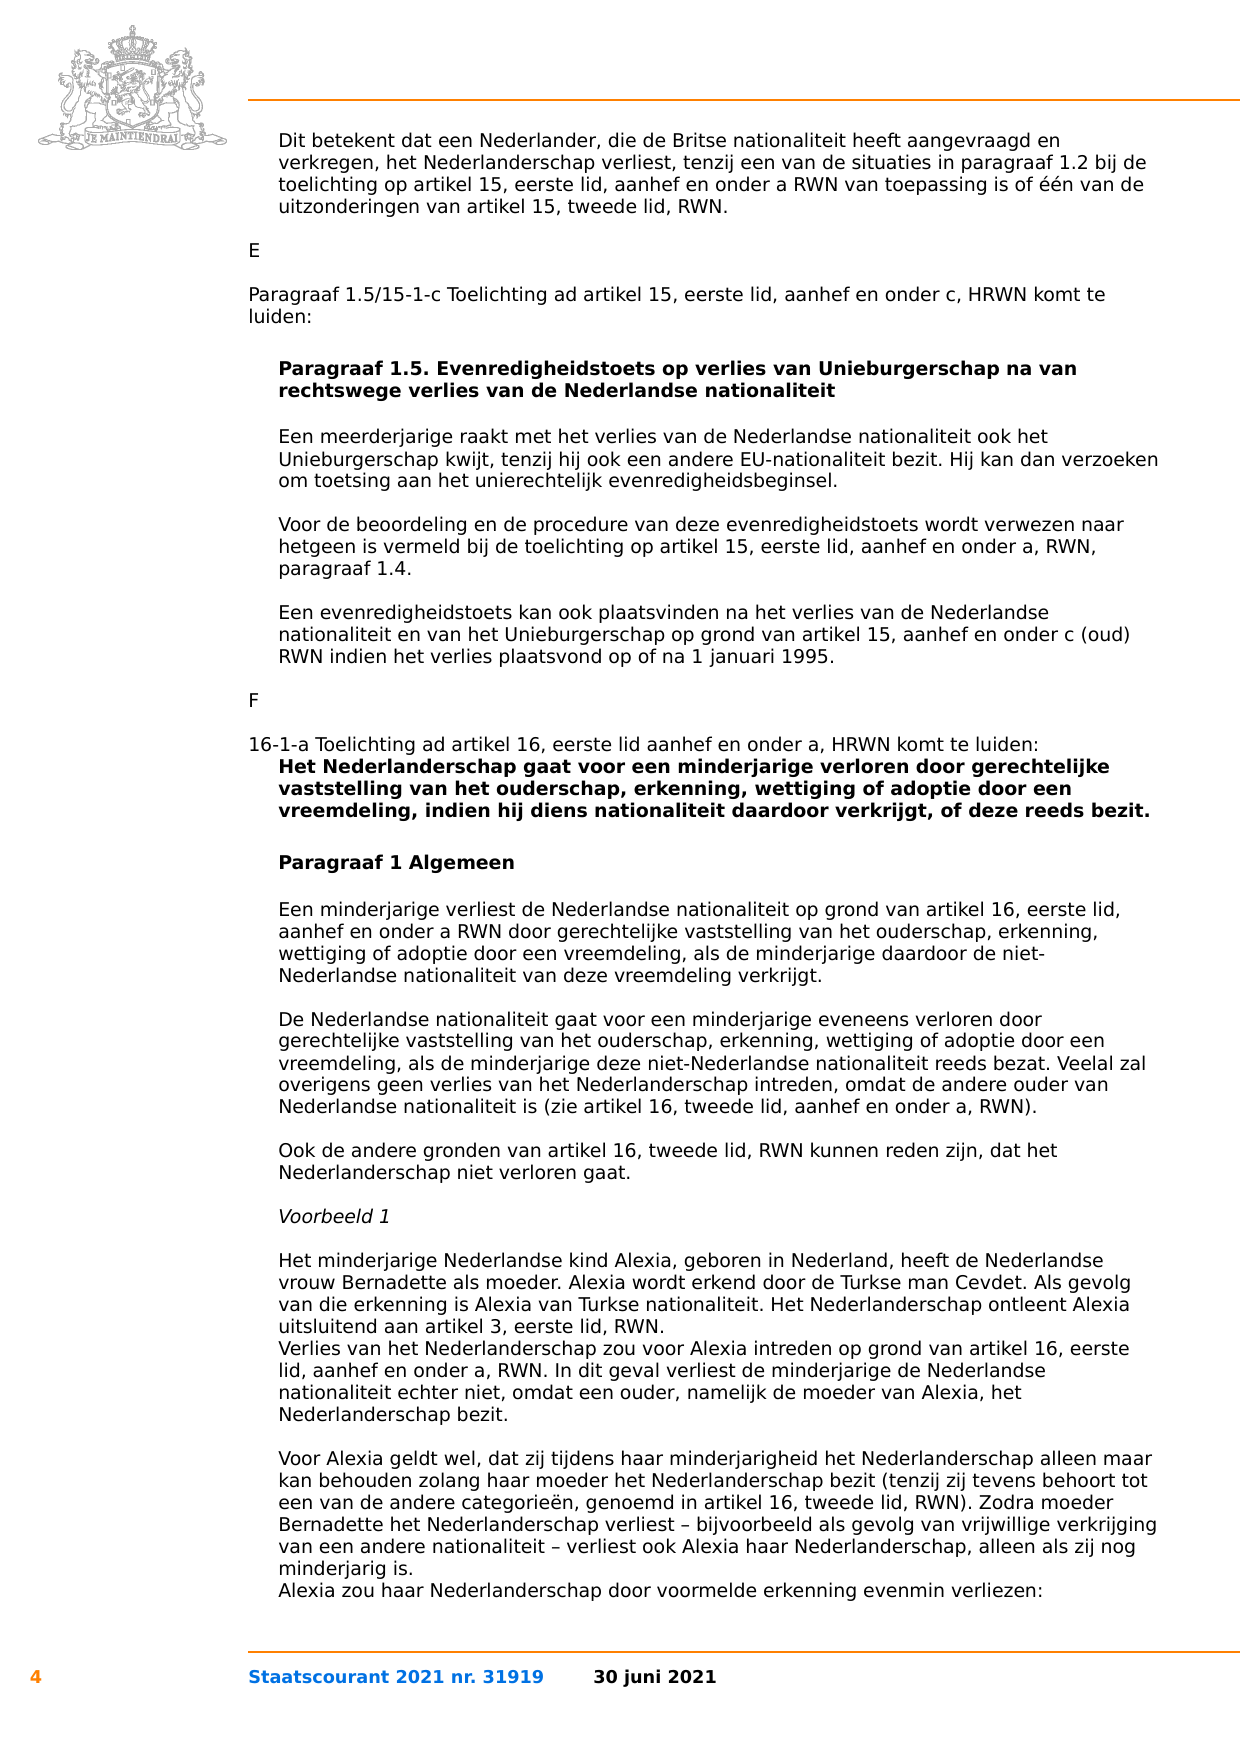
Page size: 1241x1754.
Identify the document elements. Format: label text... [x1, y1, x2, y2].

text F [248, 690, 1163, 712]
text Een evenredigheidstoets kan ook plaatsvinden na het verlies van de Nederlandse nationaliteit en van het Unieburgerschap op grond van artikel 15, aanhef en onder c (oud) RWN indien het verlies plaatsvond op of na 1 januari 1995. [278, 602, 1163, 668]
text 16-1-a Toelichting ad artikel 16, eerste lid aanhef en onder a, HRWN komt te luiden: [248, 734, 1163, 756]
text Voor de beoordeling en de procedure van deze evenredigheidstoets wordt verwezen naar hetgeen is vermeld bij de toelichting op artikel 15, eerste lid, aanhef en onder a, RWN, paragraaf 1.4. [278, 514, 1163, 580]
text E [248, 240, 1163, 262]
subtitle Voorbeeld 1 [278, 1206, 1163, 1228]
text Dit betekent dat een Nederlander, die de Britse nationaliteit heeft aangevraagd en verkregen, het Nederlanderschap verliest, tenzij een van de situaties in paragraaf 1.2 bij de toelichting op artikel 15, eerste lid, aanhef en onder a RWN van toepassing is of één van de uitzonderingen van artikel 15, tweede lid, RWN. [278, 130, 1163, 218]
text Paragraaf 1.5/15-1-c Toelichting ad artikel 15, eerste lid, aanhef en onder c, HRWN komt te luiden: [248, 283, 1163, 327]
subtitle Paragraaf 1.5. Evenredigheidstoets op verlies van Unieburgerschap na van rechtswege verlies van de Nederlandse nationaliteit [278, 357, 1163, 401]
text Een minderjarige verliest de Nederlandse nationaliteit op grond van artikel 16, eerste lid, aanhef en onder a RWN door gerechtelijke vaststelling van het ouderschap, erkenning, wettiging of adoptie door een vreemdeling, als de minderjarige daardoor de niet-Nederlandse nationaliteit van deze vreemdeling verkrijgt. [278, 899, 1163, 987]
text De Nederlandse nationaliteit gaat voor een minderjarige eveneens verloren door gerechtelijke vaststelling van het ouderschap, erkenning, wettiging of adoptie door een vreemdeling, als de minderjarige deze niet-Nederlandse nationaliteit reeds bezat. Veelal zal overigens geen verlies van het Nederlanderschap intreden, omdat de andere ouder van Nederlandse nationaliteit is (zie artikel 16, tweede lid, aanhef en onder a, RWN). [278, 1008, 1163, 1118]
text Alexia zou haar Nederlanderschap door voormelde erkenning evenmin verliezen: [278, 1579, 1163, 1601]
text Verlies van het Nederlanderschap zou voor Alexia intreden op grond van artikel 16, eerste lid, aanhef en onder a, RWN. In dit geval verliest de minderjarige de Nederlandse nationaliteit echter niet, omdat een ouder, namelijk de moeder van Alexia, het Nederlanderschap bezit. [278, 1338, 1163, 1426]
text Het minderjarige Nederlandse kind Alexia, geboren in Nederland, heeft de Nederlandse vrouw Bernadette als moeder. Alexia wordt erkend door de Turkse man Cevdet. Als gevolg van die erkenning is Alexia van Turkse nationaliteit. Het Nederlanderschap ontleent Alexia uitsluitend aan artikel 3, eerste lid, RWN. [278, 1250, 1163, 1338]
text Een meerderjarige raakt met het verlies van de Nederlandse nationaliteit ook het Unieburgerschap kwijt, tenzij hij ook een andere EU-nationaliteit bezit. Hij kan dan verzoeken om toetsing aan het unierechtelijk evenredigheidsbeginsel. [278, 426, 1163, 492]
picture [38, 25, 227, 150]
text Voor Alexia geldt wel, dat zij tijdens haar minderjarigheid het Nederlanderschap alleen maar kan behouden zolang haar moeder het Nederlanderschap bezit (tenzij zij tevens behoort tot een van de andere categorieën, genoemd in artikel 16, tweede lid, RWN). Zodra moeder Bernadette het Nederlanderschap verliest – bijvoorbeeld als gevolg van vrijwillige verkrijging van een andere nationaliteit – verliest ook Alexia haar Nederlanderschap, alleen als zij nog minderjarig is. [278, 1448, 1163, 1579]
text Het Nederlanderschap gaat voor een minderjarige verloren door gerechtelijke vaststelling van het ouderschap, erkenning, wettiging of adoptie door een vreemdeling, indien hij diens nationaliteit daardoor verkrijgt, of deze reeds bezit. [278, 756, 1163, 822]
text Ook de andere gronden van artikel 16, tweede lid, RWN kunnen reden zijn, dat het Nederlanderschap niet verloren gaat. [278, 1140, 1163, 1184]
subtitle Paragraaf 1 Algemeen [278, 852, 1163, 874]
